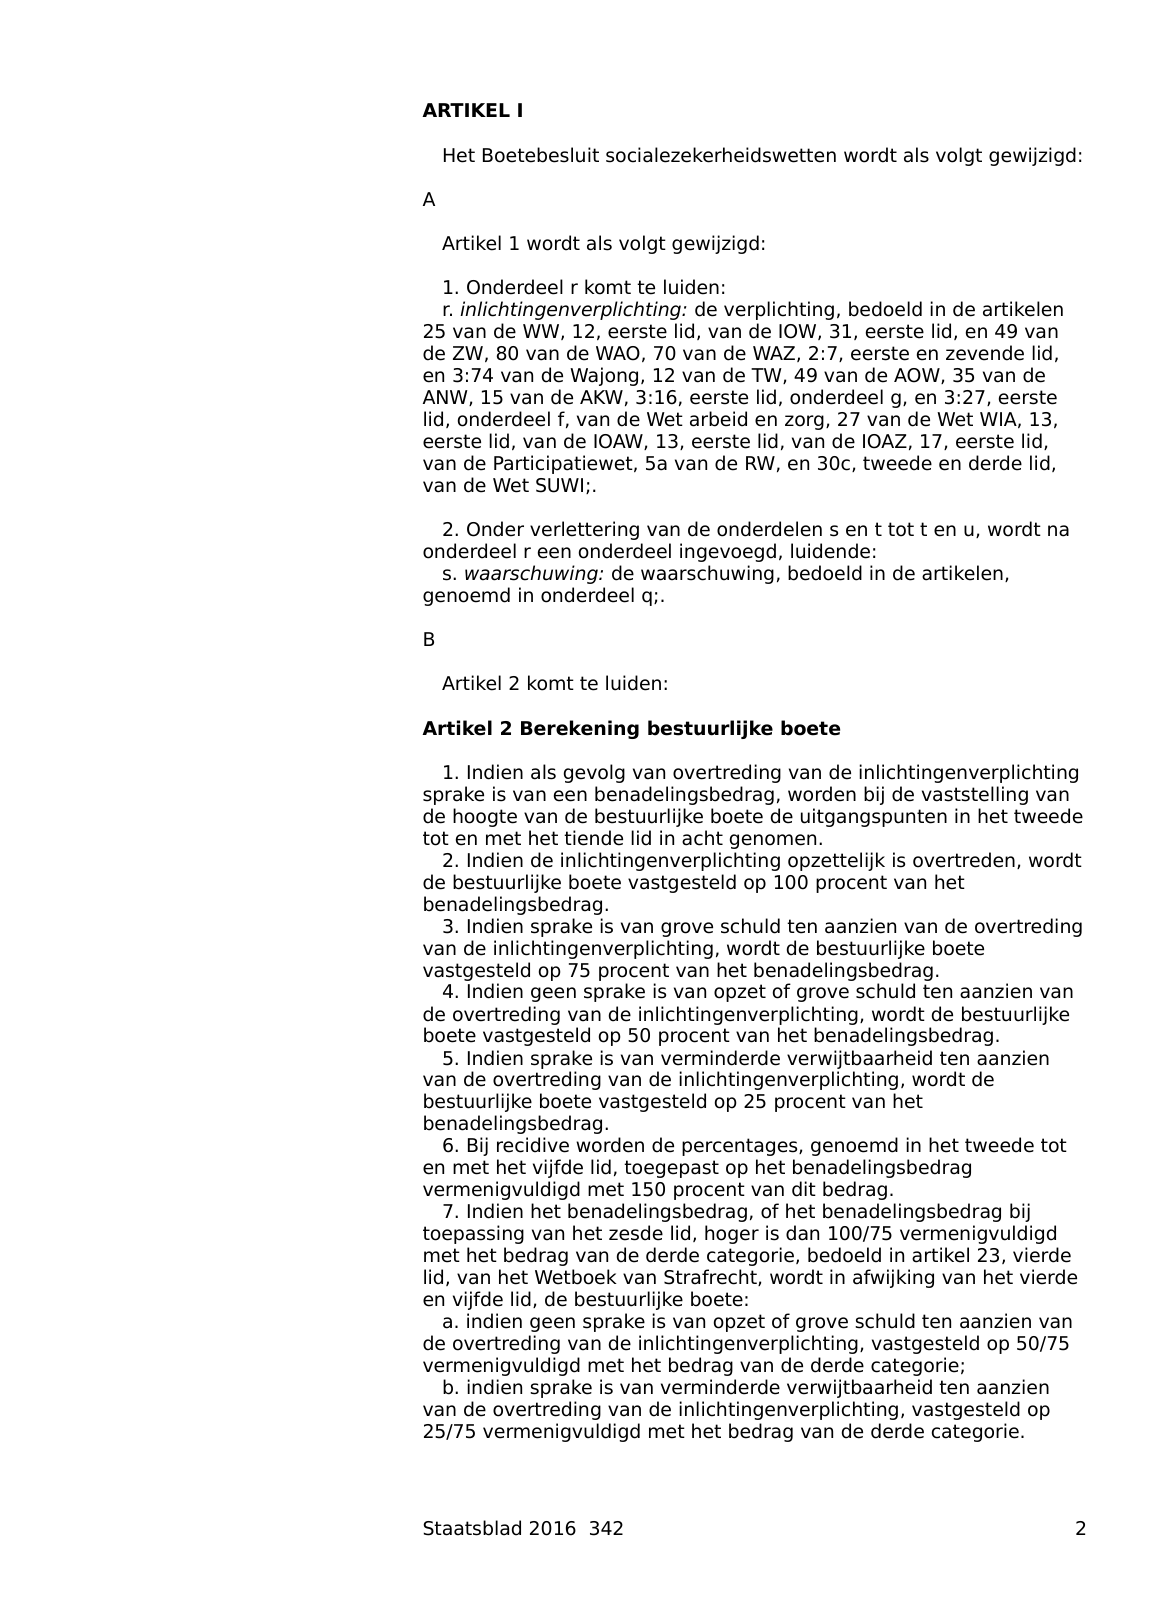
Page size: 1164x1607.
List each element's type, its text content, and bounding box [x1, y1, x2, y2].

text A [422, 189, 1087, 211]
text r. inlichtingenverplichting: de verplichting, bedoeld in de artikelen 25 van de WW, 12, eerste lid, van de IOW, 31, eerste lid, en 49 van de ZW, 80 van de WAO, 70 van de WAZ, 2:7, eerste en zevende lid, en 3:74 van de Wajong, 12 van de TW, 49 van de AOW, 35 van de ANW, 15 van de AKW, 3:16, eerste lid, onderdeel g, en 3:27, eerste lid, onderdeel f, van de Wet arbeid en zorg, 27 van de Wet WIA, 13, eerste lid, van de IOAW, 13, eerste lid, van de IOAZ, 17, eerste lid, van de Participatiewet, 5a van de RW, en 30c, tweede en derde lid, van de Wet SUWI;. [422, 299, 1087, 497]
text 2. Indien de inlichtingenverplichting opzettelijk is overtreden, wordt de bestuurlijke boete vastgesteld op 100 procent van het benadelingsbedrag. [422, 849, 1087, 916]
text 1. Indien als gevolg van overtreding van de inlichtingenverplichting sprake is van een benadelingsbedrag, worden bij de vaststelling van de hoogte van de bestuurlijke boete de uitgangspunten in het tweede tot en met het tiende lid in acht genomen. [422, 762, 1087, 849]
text 7. Indien het benadelingsbedrag, of het benadelingsbedrag bij toepassing van het zesde lid, hoger is dan 100/75 vermenigvuldigd met het bedrag van de derde categorie, bedoeld in artikel 23, vierde lid, van het Wetboek van Strafrecht, wordt in afwijking van het vierde en vijfde lid, de bestuurlijke boete: [422, 1201, 1087, 1311]
text 4. Indien geen sprake is van opzet of grove schuld ten aanzien van de overtreding van de inlichtingenverplichting, wordt de bestuurlijke boete vastgesteld op 50 procent van het benadelingsbedrag. [422, 981, 1087, 1047]
text a. indien geen sprake is van opzet of grove schuld ten aanzien van de overtreding van de inlichtingenverplichting, vastgesteld op 50/75 vermenigvuldigd met het bedrag van de derde categorie; [422, 1311, 1087, 1377]
text B [422, 629, 1087, 651]
text Het Boetebesluit socialezekerheidswetten wordt als volgt gewijzigd: [422, 144, 1087, 167]
text b. indien sprake is van verminderde verwijtbaarheid ten aanzien van de overtreding van de inlichtingenverplichting, vastgesteld op 25/75 vermenigvuldigd met het bedrag van de derde categorie. [422, 1377, 1087, 1443]
text Artikel 2 komt te luiden: [422, 673, 1087, 695]
text s. waarschuwing: de waarschuwing, bedoeld in de artikelen, genoemd in onderdeel q;. [422, 563, 1087, 607]
subtitle Artikel 2 Berekening bestuurlijke boete [422, 717, 1087, 739]
text 5. Indien sprake is van verminderde verwijtbaarheid ten aanzien van de overtreding van de inlichtingenverplichting, wordt de bestuurlijke boete vastgesteld op 25 procent van het benadelingsbedrag. [422, 1047, 1087, 1135]
subtitle ARTIKEL I [422, 100, 1087, 122]
text 1. Onderdeel r komt te luiden: [422, 277, 1087, 299]
text 2. Onder verlettering van de onderdelen s en t tot t en u, wordt na onderdeel r een onderdeel ingevoegd, luidende: [422, 519, 1087, 563]
text Artikel 1 wordt als volgt gewijzigd: [422, 233, 1087, 255]
text 3. Indien sprake is van grove schuld ten aanzien van de overtreding van de inlichtingenverplichting, wordt de bestuurlijke boete vastgesteld op 75 procent van het benadelingsbedrag. [422, 916, 1087, 981]
text 6. Bij recidive worden de percentages, genoemd in het tweede tot en met het vijfde lid, toegepast op het benadelingsbedrag vermenigvuldigd met 150 procent van dit bedrag. [422, 1135, 1087, 1201]
